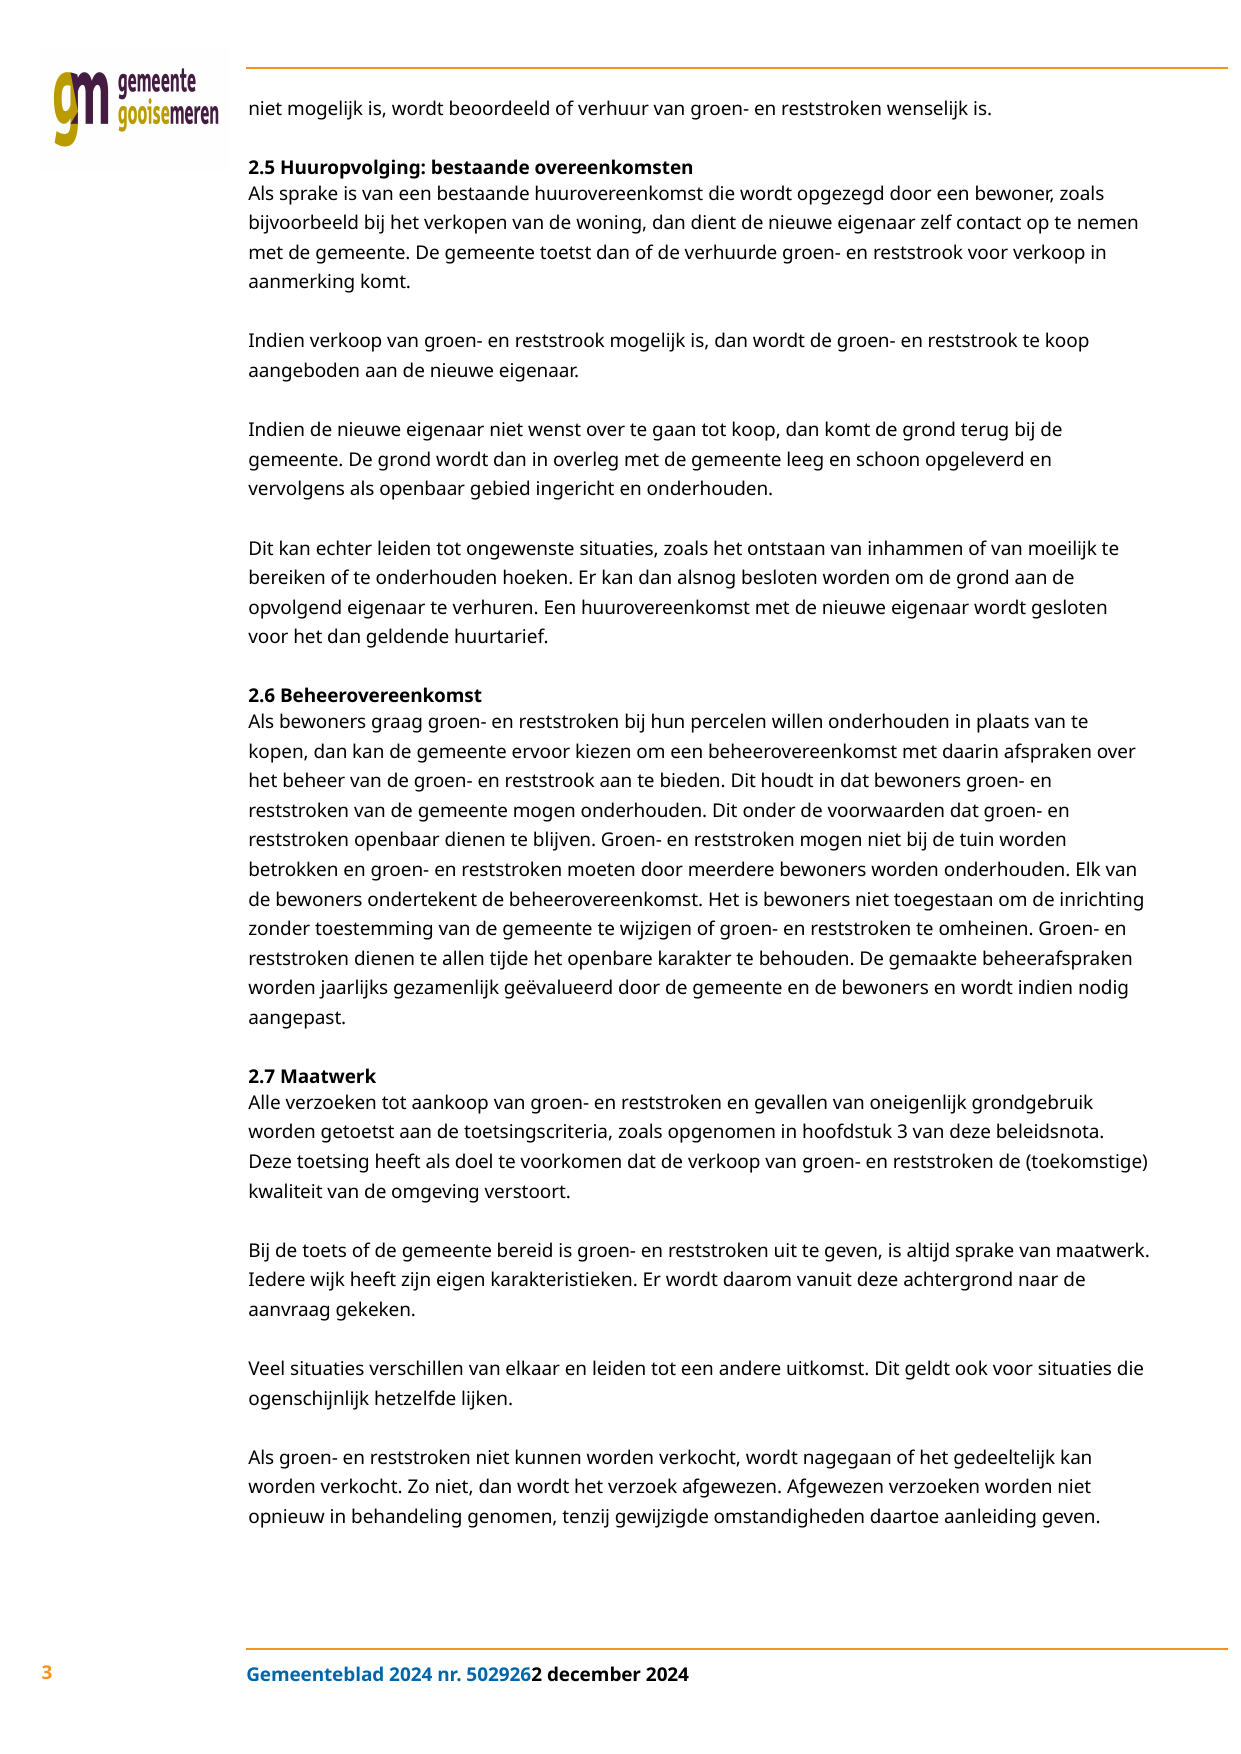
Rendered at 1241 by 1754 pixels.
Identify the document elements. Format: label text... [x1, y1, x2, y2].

text niet mogelijk is, wordt beoordeeld of verhuur van groen- en reststroken wenselijk is. [248, 95, 1152, 121]
text Veel situaties verschillen van elkaar en leiden tot een andere uitkomst. Dit geldt ook voor situaties die ogenschijnlijk hetzelfde lijken. [248, 1355, 1152, 1411]
text 2.6 Beheerovereenkomst [248, 683, 1152, 708]
text Als sprake is van een bestaande huurovereenkomst die wordt opgezegd door een bewoner, zoals bijvoorbeeld bij het verkopen van de woning, dan dient de nieuwe eigenaar zelf contact op te nemen met de gemeente. De gemeente toetst dan of de verhuurde groen- en reststrook voor verkoop in aanmerking komt. [248, 180, 1152, 294]
text Bij de toets of de gemeente bereid is groen- en reststroken uit te geven, is altijd sprake van maatwerk. Iedere wijk heeft zijn eigen karakteristieken. Er wordt daarom vanuit deze achtergrond naar de aanvraag gekeken. [248, 1237, 1152, 1322]
text Als groen- en reststroken niet kunnen worden verkocht, wordt nagegaan of het gedeeltelijk kan worden verkocht. Zo niet, dan wordt het verzoek afgewezen. Afgewezen verzoeken worden niet opnieuw in behandeling genomen, tenzij gewijzigde omstandigheden daartoe aanleiding geven. [248, 1444, 1152, 1529]
text Als bewoners graag groen- en reststroken bij hun percelen willen onderhouden in plaats van te kopen, dan kan de gemeente ervoor kiezen om een beheerovereenkomst met daarin afspraken over het beheer van de groen- en reststrook aan te bieden. Dit houdt in dat bewoners groen- en reststroken van de gemeente mogen onderhouden. Dit onder de voorwaarden dat groen- en reststroken openbaar dienen te blijven. Groen- en reststroken mogen niet bij de tuin worden betrokken en groen- en reststroken moeten door meerdere bewoners worden onderhouden. Elk van de bewoners ondertekent de beheerovereenkomst. Het is bewoners niet toegestaan om de inrichting zonder toestemming van de gemeente te wijzigen of groen- en reststroken te omheinen. Groen- en reststroken dienen te allen tijde het openbare karakter te behouden. De gemaakte beheerafspraken worden jaarlijks gezamenlijk geëvalueerd door de gemeente en de bewoners en wordt indien nodig aangepast. [248, 708, 1152, 1030]
text Alle verzoeken tot aankoop van groen- en reststroken en gevallen van oneigenlijk grondgebruik worden getoetst aan de toetsingscriteria, zoals opgenomen in hoofdstuk 3 van deze beleidsnota. Deze toetsing heeft als doel te voorkomen dat de verkoop van groen- en reststroken de (toekomstige) kwaliteit van de omgeving verstoort. [248, 1089, 1152, 1203]
text Indien verkoop van groen- en reststrook mogelijk is, dan wordt de groen- en reststrook te koop aangeboden aan de nieuwe eigenaar. [248, 328, 1152, 383]
picture [41, 47, 231, 172]
text Dit kan echter leiden tot ongewenste situaties, zoals het ontstaan van inhammen of van moeilijk te bereiken of te onderhouden hoeken. Er kan dan alsnog besloten worden om de grond aan de opvolgend eigenaar te verhuren. Een huurovereenkomst met de nieuwe eigenaar wordt gesloten voor het dan geldende huurtarief. [248, 535, 1152, 649]
text 2.5 Huuropvolging: bestaande overeenkomsten [248, 154, 1152, 180]
text Indien de nieuwe eigenaar niet wenst over te gaan tot koop, dan komt de grond terug bij de gemeente. De grond wordt dan in overleg met de gemeente leeg en schoon opgeleverd en vervolgens als openbaar gebied ingericht en onderhouden. [248, 416, 1152, 501]
text 2.7 Maatwerk [248, 1063, 1152, 1089]
